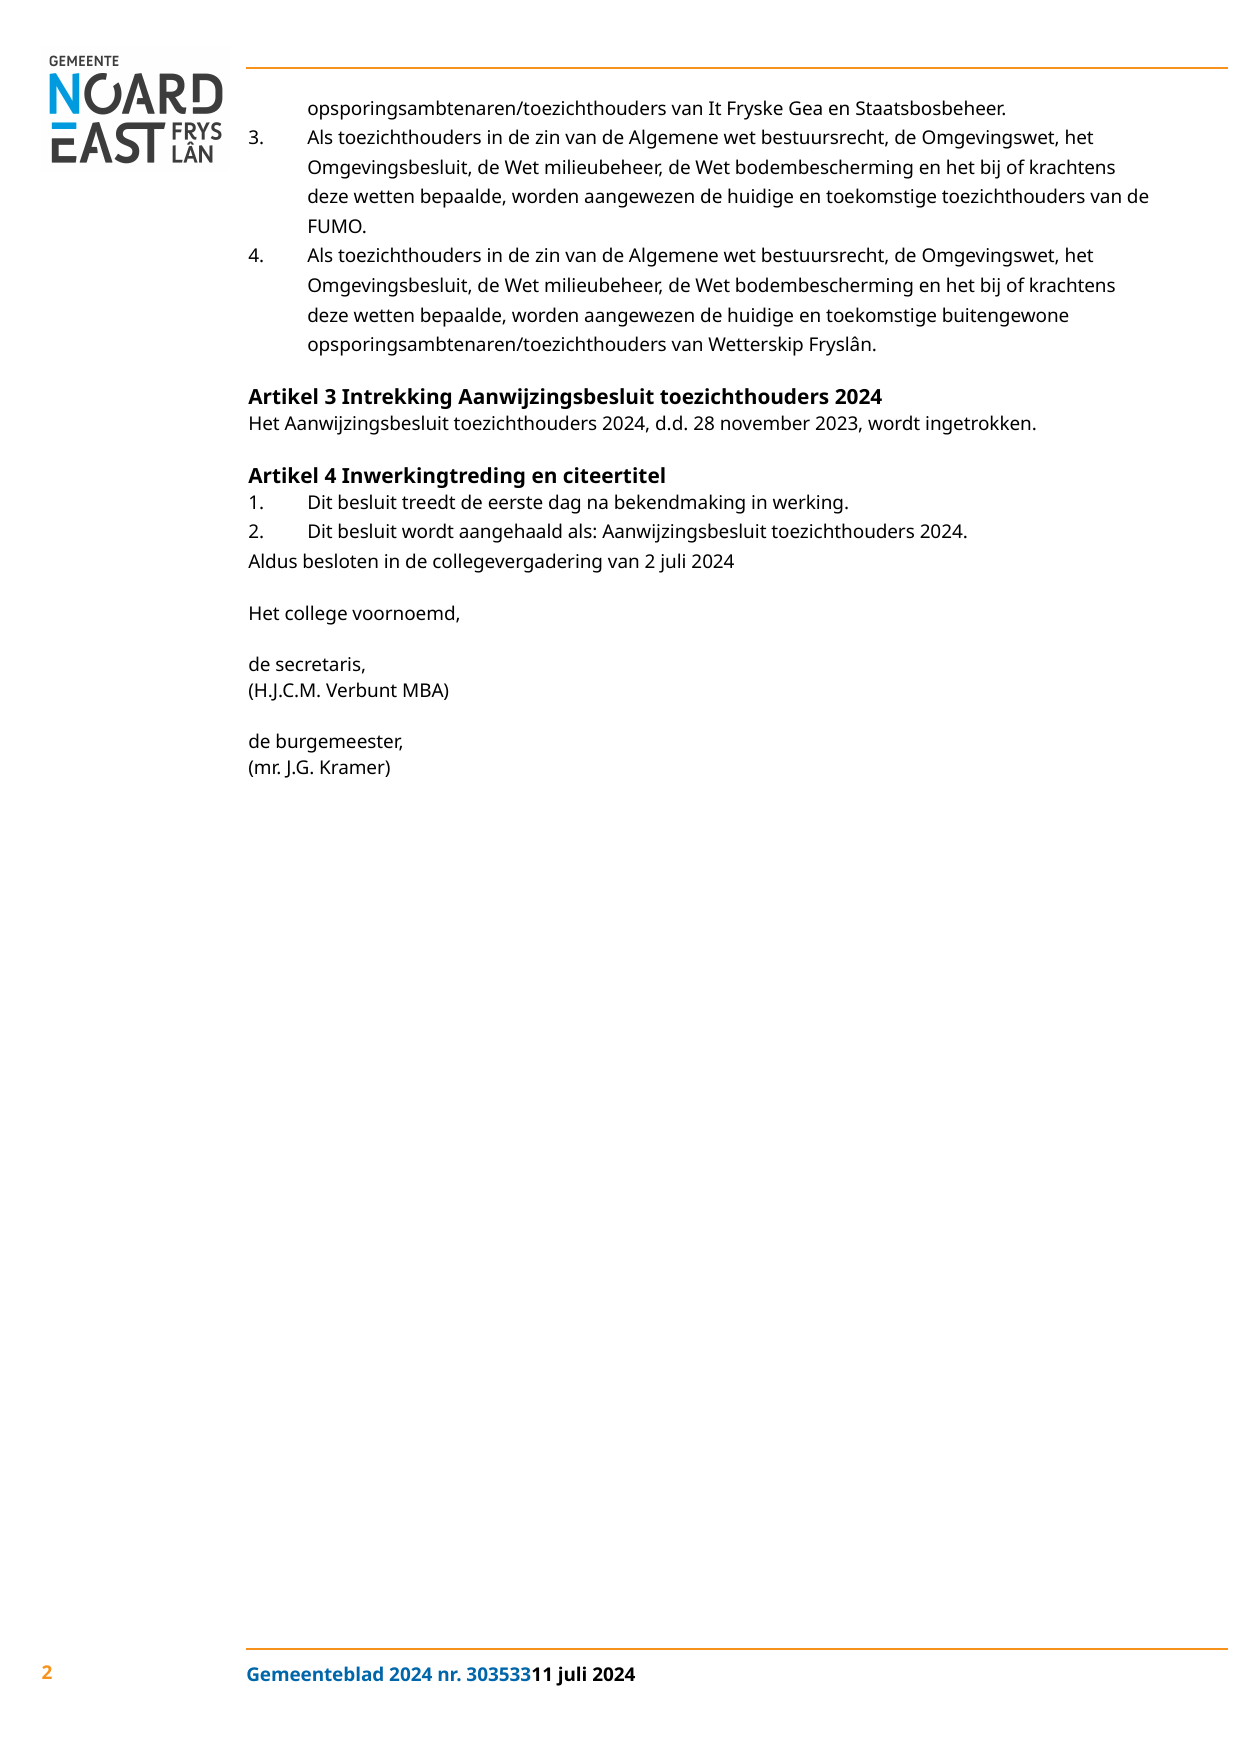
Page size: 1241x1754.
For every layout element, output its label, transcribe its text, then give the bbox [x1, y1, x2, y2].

text Het college voornoemd, [248, 600, 1152, 626]
text (H.J.C.M. Verbunt MBA) [248, 677, 1152, 703]
text Het Aanwijzingsbesluit toezichthouders 2024, d.d. 28 november 2023, wordt ingetrokken. [248, 410, 1152, 436]
text (mr. J.G. Kramer) [248, 754, 1152, 780]
text de burgemeester, [248, 728, 1152, 754]
text Artikel 3 Intrekking Aanwijzingsbesluit toezichthouders 2024 [248, 382, 1152, 410]
list Als toezichthouders in de zin van de Algemene wet bestuursrecht, de Omgevingswet, het Omgevingsbesluit, de Wet milieubeheer, de Wet bodembescherming en het bij of krachtens deze wetten bepaalde, worden aangewezen de huidige en toekomstige buitengewone opsporingsambtenaren/toezichthouders van Wetterskip Fryslân. [248, 243, 1152, 357]
list Dit besluit wordt aangehaald als: Aanwijzingsbesluit toezichthouders 2024. [248, 519, 1152, 544]
list Als toezichthouders in de zin van de Algemene wet bestuursrecht, de Omgevingswet, het Omgevingsbesluit, de Wet milieubeheer, de Wet bodembescherming en het bij of krachtens deze wetten bepaalde, worden aangewezen de huidige en toekomstige toezichthouders van de FUMO. [248, 124, 1152, 239]
text de secretaris, [248, 651, 1152, 677]
text Artikel 4 Inwerkingtreding en citeertitel [248, 461, 1152, 489]
text Aldus besloten in de collegevergadering van 2 juli 2024 [248, 548, 1152, 574]
list opsporingsambtenaren/toezichthouders van It Fryske Gea en Staatsbosbeheer. [248, 95, 1152, 121]
picture [41, 47, 231, 172]
list Dit besluit treedt de eerste dag na bekendmaking in werking. [248, 489, 1152, 515]
